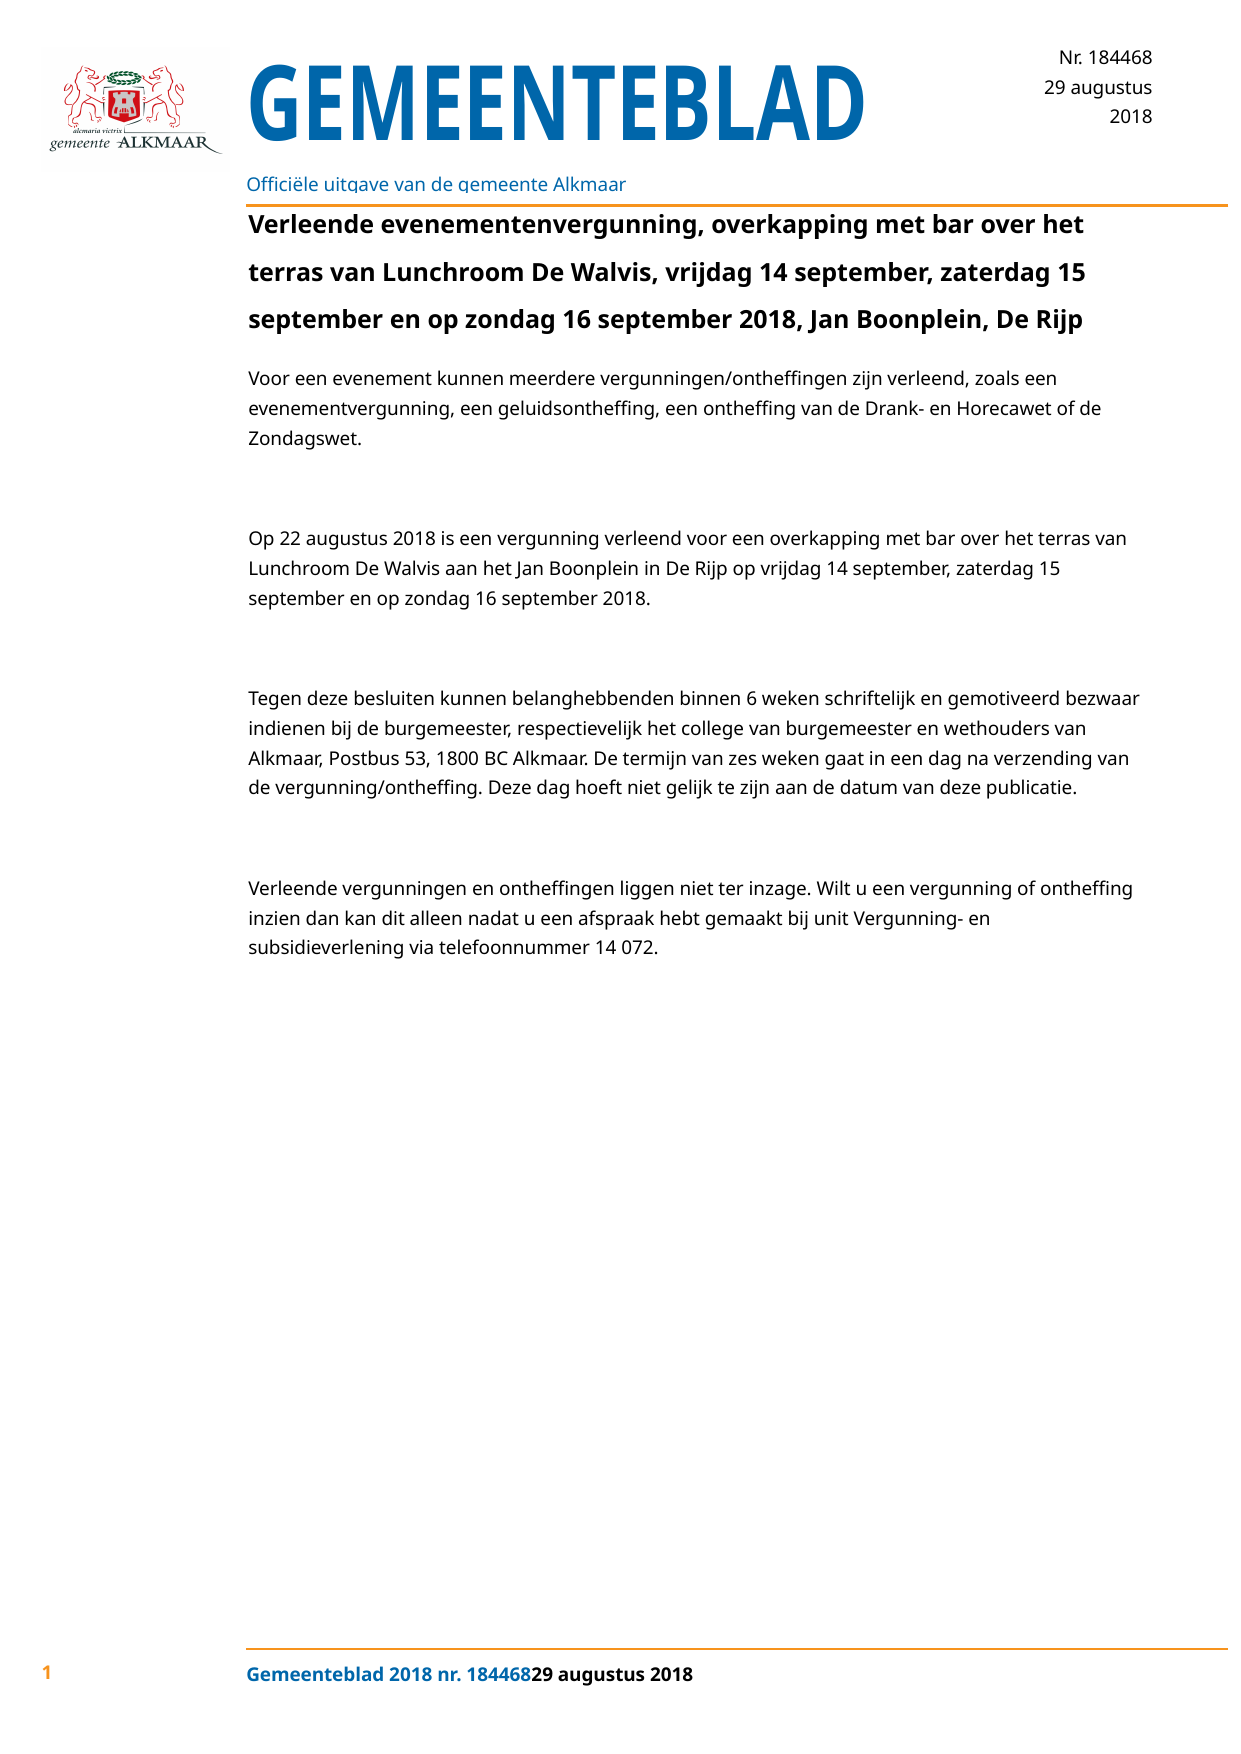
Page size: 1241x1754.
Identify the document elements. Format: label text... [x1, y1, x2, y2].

text Verleende evenementenvergunning, overkapping met bar over het terras van Lunchroom De Walvis, vrijdag 14 september, zaterdag 15 september en op zondag 16 september 2018, Jan Boonplein, De Rijp [248, 207, 1152, 336]
text Voor een evenement kunnen meerdere vergunningen/ontheffingen zijn verleend, zoals een evenementvergunning, een geluidsontheffing, een ontheffing van de Drank- en Horecawet of de Zondagswet. [248, 366, 1152, 450]
text Op 22 augustus 2018 is een vergunning verleend voor een overkapping met bar over het terras van Lunchroom De Walvis aan het Jan Boonplein in De Rijp op vrijdag 14 september, zaterdag 15 september en op zondag 16 september 2018. [248, 526, 1152, 610]
text Tegen deze besluiten kunnen belanghebbenden binnen 6 weken schriftelijk en gemotiveerd bezwaar indienen bij de burgemeester, respectievelijk het college van burgemeester en wethouders van Alkmaar, Postbus 53, 1800 BC Alkmaar. De termijn van zes weken gaat in een dag na verzending van de vergunning/ontheffing. Deze dag hoeft niet gelijk te zijn aan de datum van deze publicatie. [248, 686, 1152, 800]
picture [41, 47, 231, 172]
text Verleende vergunningen en ontheffingen liggen niet ter inzage. Wilt u een vergunning of ontheffing inzien dan kan dit alleen nadat u een afspraak hebt gemaakt bij unit Vergunning- en subsidieverlening via telefoonnummer 14 072. [248, 875, 1152, 960]
